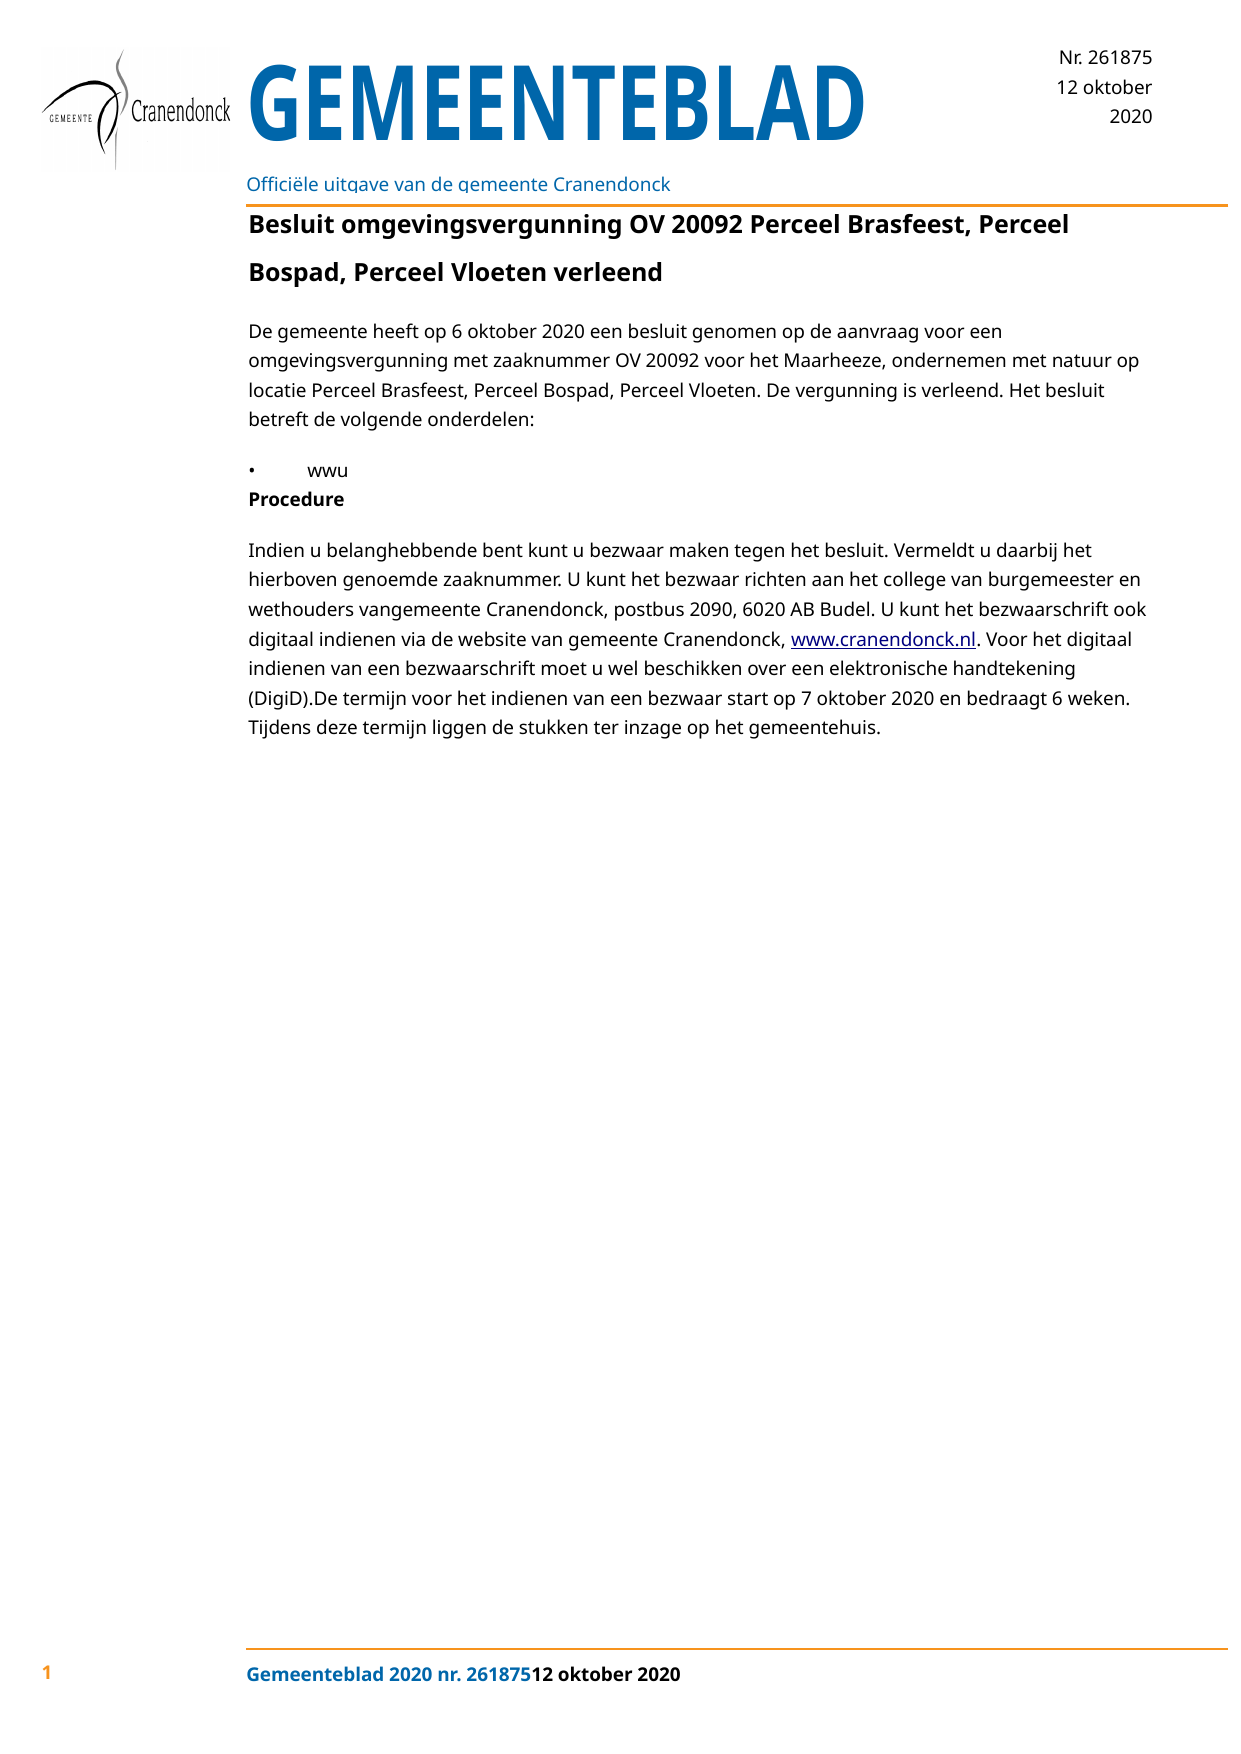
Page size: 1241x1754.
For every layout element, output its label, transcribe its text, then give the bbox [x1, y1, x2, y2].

picture [41, 47, 231, 172]
text Besluit omgevingsvergunning OV 20092 Perceel Brasfeest, Perceel Bospad, Perceel Vloeten verleend [248, 207, 1152, 288]
text De gemeente heeft op 6 oktober 2020 een besluit genomen op de aanvraag voor een omgevingsvergunning met zaaknummer OV 20092 voor het Maarheeze, ondernemen met natuur op locatie Perceel Brasfeest, Perceel Bospad, Perceel Vloeten. De vergunning is verleend. Het besluit betreft de volgende onderdelen: [248, 318, 1152, 432]
text Indien u belanghebbende bent kunt u bezwaar maken tegen het besluit. Vermeldt u daarbij het hierboven genoemde zaaknummer. U kunt het bezwaar richten aan het college van burgemeester en wethouders vangemeente Cranendonck, postbus 2090, 6020 AB Budel. U kunt het bezwaarschrift ook digitaal indienen via de website van gemeente Cranendonck, www.cranendonck.nl. Voor het digitaal indienen van een bezwaarschrift moet u wel beschikken over een elektronische handtekening (DigiD).De termijn voor het indienen van een bezwaar start op 7 oktober 2020 en bedraagt 6 weken. Tijdens deze termijn liggen de stukken ter inzage op het gemeentehuis. [248, 537, 1152, 740]
list wwu [248, 457, 1152, 483]
text Procedure [248, 487, 1152, 512]
